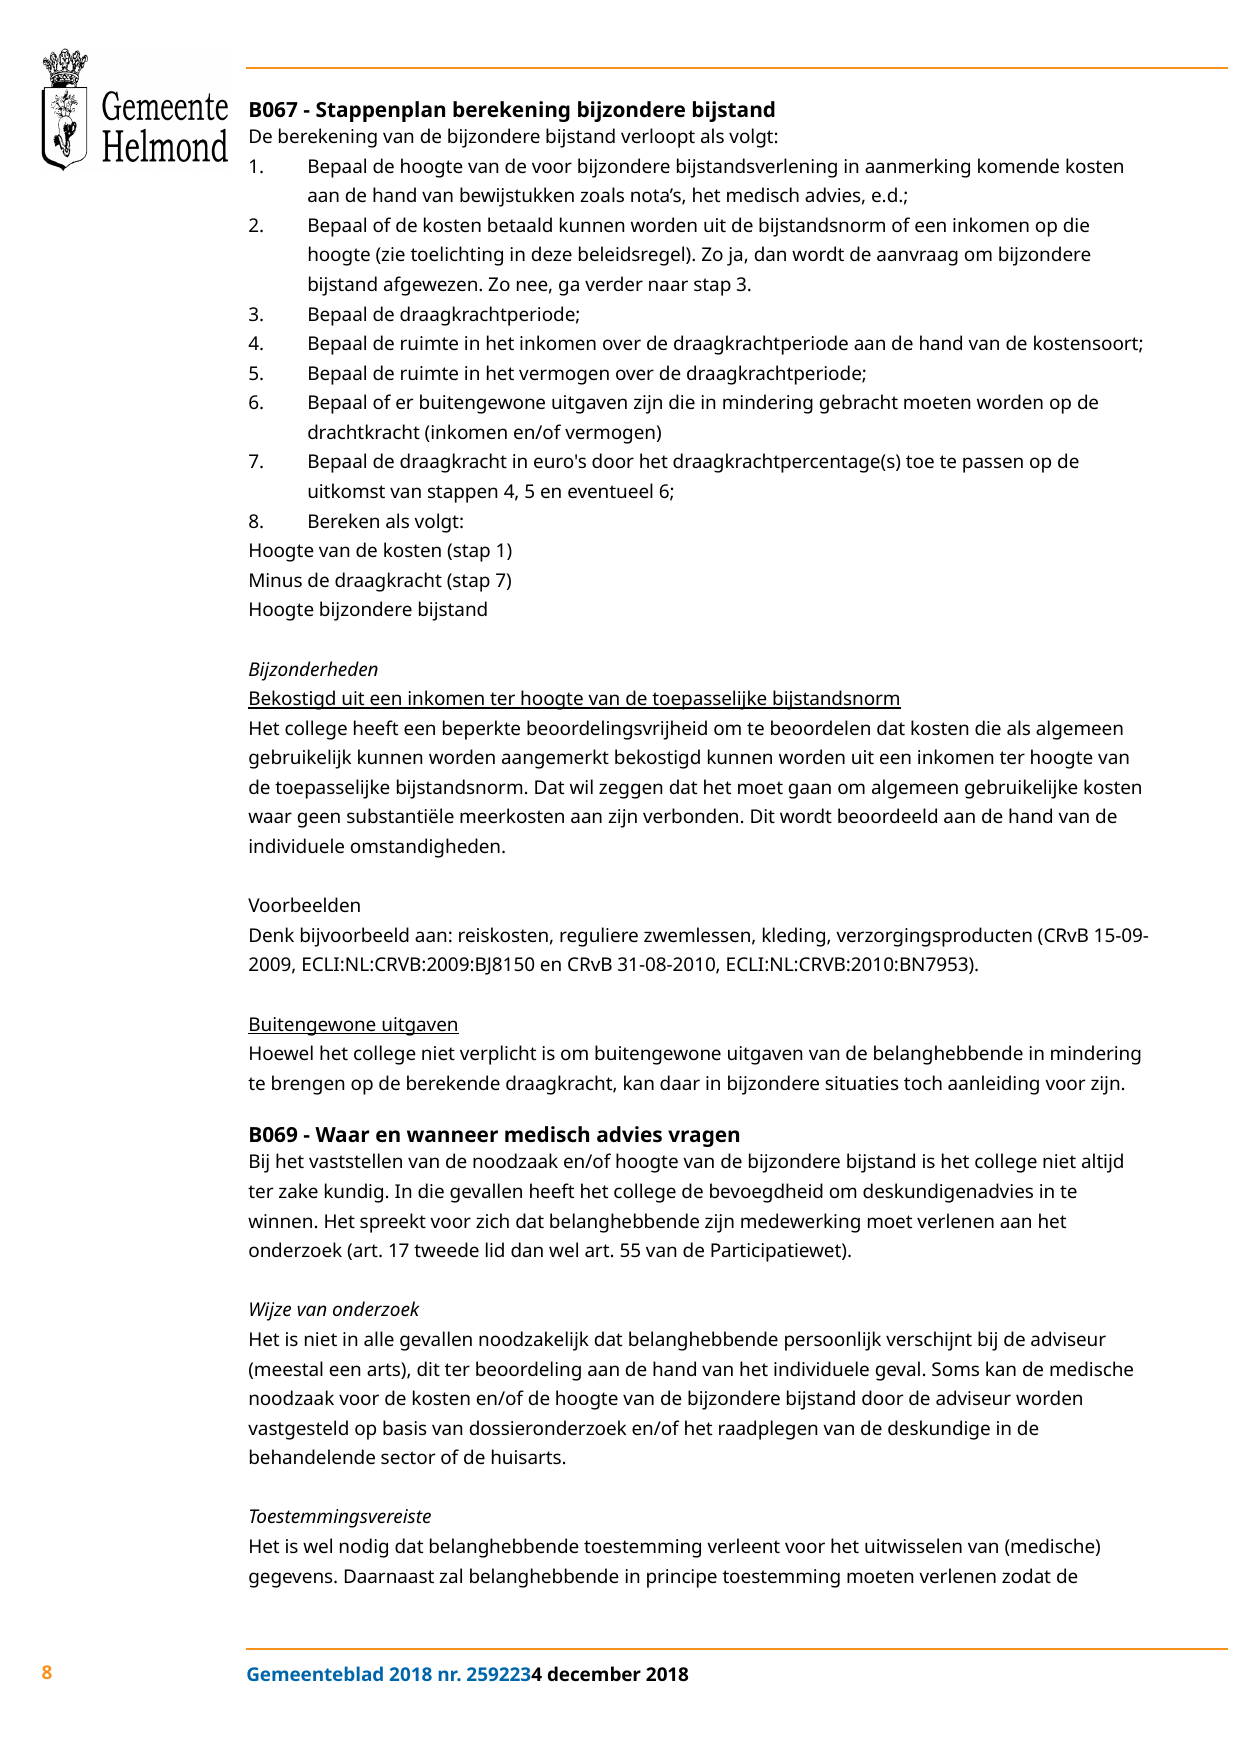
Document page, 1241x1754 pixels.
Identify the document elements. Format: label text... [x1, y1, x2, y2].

text Toestemmingsvereiste [248, 1504, 1152, 1529]
text Hoogte bijzondere bijstand [248, 597, 1152, 622]
text B069 - Waar en wanneer medisch advies vragen [248, 1120, 1152, 1149]
text Het is niet in alle gevallen noodzakelijk dat belanghebbende persoonlijk verschijnt bij de adviseur (meestal een arts), dit ter beoordeling aan de hand van het individuele geval. Soms kan de medische noodzaak voor de kosten en/of de hoogte van de bijzondere bijstand door de adviseur worden vastgesteld op basis van dossieronderzoek en/of het raadplegen van de deskundige in de behandelende sector of de huisarts. [248, 1326, 1152, 1470]
text Hoogte van de kosten (stap 1) [248, 537, 1152, 563]
list Bepaal of er buitengewone uitgaven zijn die in mindering gebracht moeten worden op de drachtkracht (inkomen en/of vermogen) [248, 389, 1152, 445]
text Het is wel nodig dat belanghebbende toestemming verleent voor het uitwisselen van (medische) gegevens. Daarnaast zal belanghebbende in principe toestemming moeten verlenen zodat de [248, 1533, 1152, 1589]
picture [41, 47, 231, 172]
text B067 - Stappenplan berekening bijzondere bijstand [248, 95, 1152, 123]
text Voorbeelden [248, 892, 1152, 918]
text Bij het vaststellen van de noodzaak en/of hoogte van de bijzondere bijstand is het college niet altijd ter zake kundig. In die gevallen heeft het college de bevoegdheid om deskundigenadvies in te winnen. Het spreekt voor zich dat belanghebbende zijn medewerking moet verlenen aan het onderzoek (art. 17 tweede lid dan wel art. 55 van de Participatiewet). [248, 1149, 1152, 1263]
list Bepaal de draagkracht in euro's door het draagkrachtpercentage(s) toe te passen op de uitkomst van stappen 4, 5 en eventueel 6; [248, 449, 1152, 504]
text Wijze van onderzoek [248, 1297, 1152, 1322]
text De berekening van de bijzondere bijstand verloopt als volgt: [248, 123, 1152, 149]
list Bepaal de hoogte van de voor bijzondere bijstandsverlening in aanmerking komende kosten aan de hand van bewijstukken zoals nota’s, het medisch advies, e.d.; [248, 153, 1152, 208]
text Denk bijvoorbeeld aan: reiskosten, reguliere zwemlessen, kleding, verzorgingsproducten (CRvB 15-09-2009, ECLI:NL:CRVB:2009:BJ8150 en CRvB 31-08-2010, ECLI:NL:CRVB:2010:BN7953). [248, 922, 1152, 977]
text Het college heeft een beperkte beoordelingsvrijheid om te beoordelen dat kosten die als algemeen gebruikelijk kunnen worden aangemerkt bekostigd kunnen worden uit een inkomen ter hoogte van de toepasselijke bijstandsnorm. Dat wil zeggen dat het moet gaan om algemeen gebruikelijke kosten waar geen substantiële meerkosten aan zijn verbonden. Dit wordt beoordeeld aan de hand van de individuele omstandigheden. [248, 715, 1152, 859]
list Bepaal de draagkrachtperiode; [248, 301, 1152, 326]
list Bepaal of de kosten betaald kunnen worden uit de bijstandsnorm of een inkomen op die hoogte (zie toelichting in deze beleidsregel). Zo ja, dan wordt de aanvraag om bijzondere bijstand afgewezen. Zo nee, ga verder naar stap 3. [248, 212, 1152, 297]
text Bekostigd uit een inkomen ter hoogte van de toepasselijke bijstandsnorm [248, 685, 1152, 711]
text Bijzonderheden [248, 656, 1152, 681]
text Minus de draagkracht (stap 7) [248, 567, 1152, 593]
list Bepaal de ruimte in het inkomen over de draagkrachtperiode aan de hand van de kostensoort; [248, 330, 1152, 356]
list Bereken als volgt: [248, 508, 1152, 533]
text Buitengewone uitgaven [248, 1011, 1152, 1036]
list Bepaal de ruimte in het vermogen over de draagkrachtperiode; [248, 360, 1152, 386]
text Hoewel het college niet verplicht is om buitengewone uitgaven van de belanghebbende in mindering te brengen op de berekende draagkracht, kan daar in bijzondere situaties toch aanleiding voor zijn. [248, 1040, 1152, 1096]
